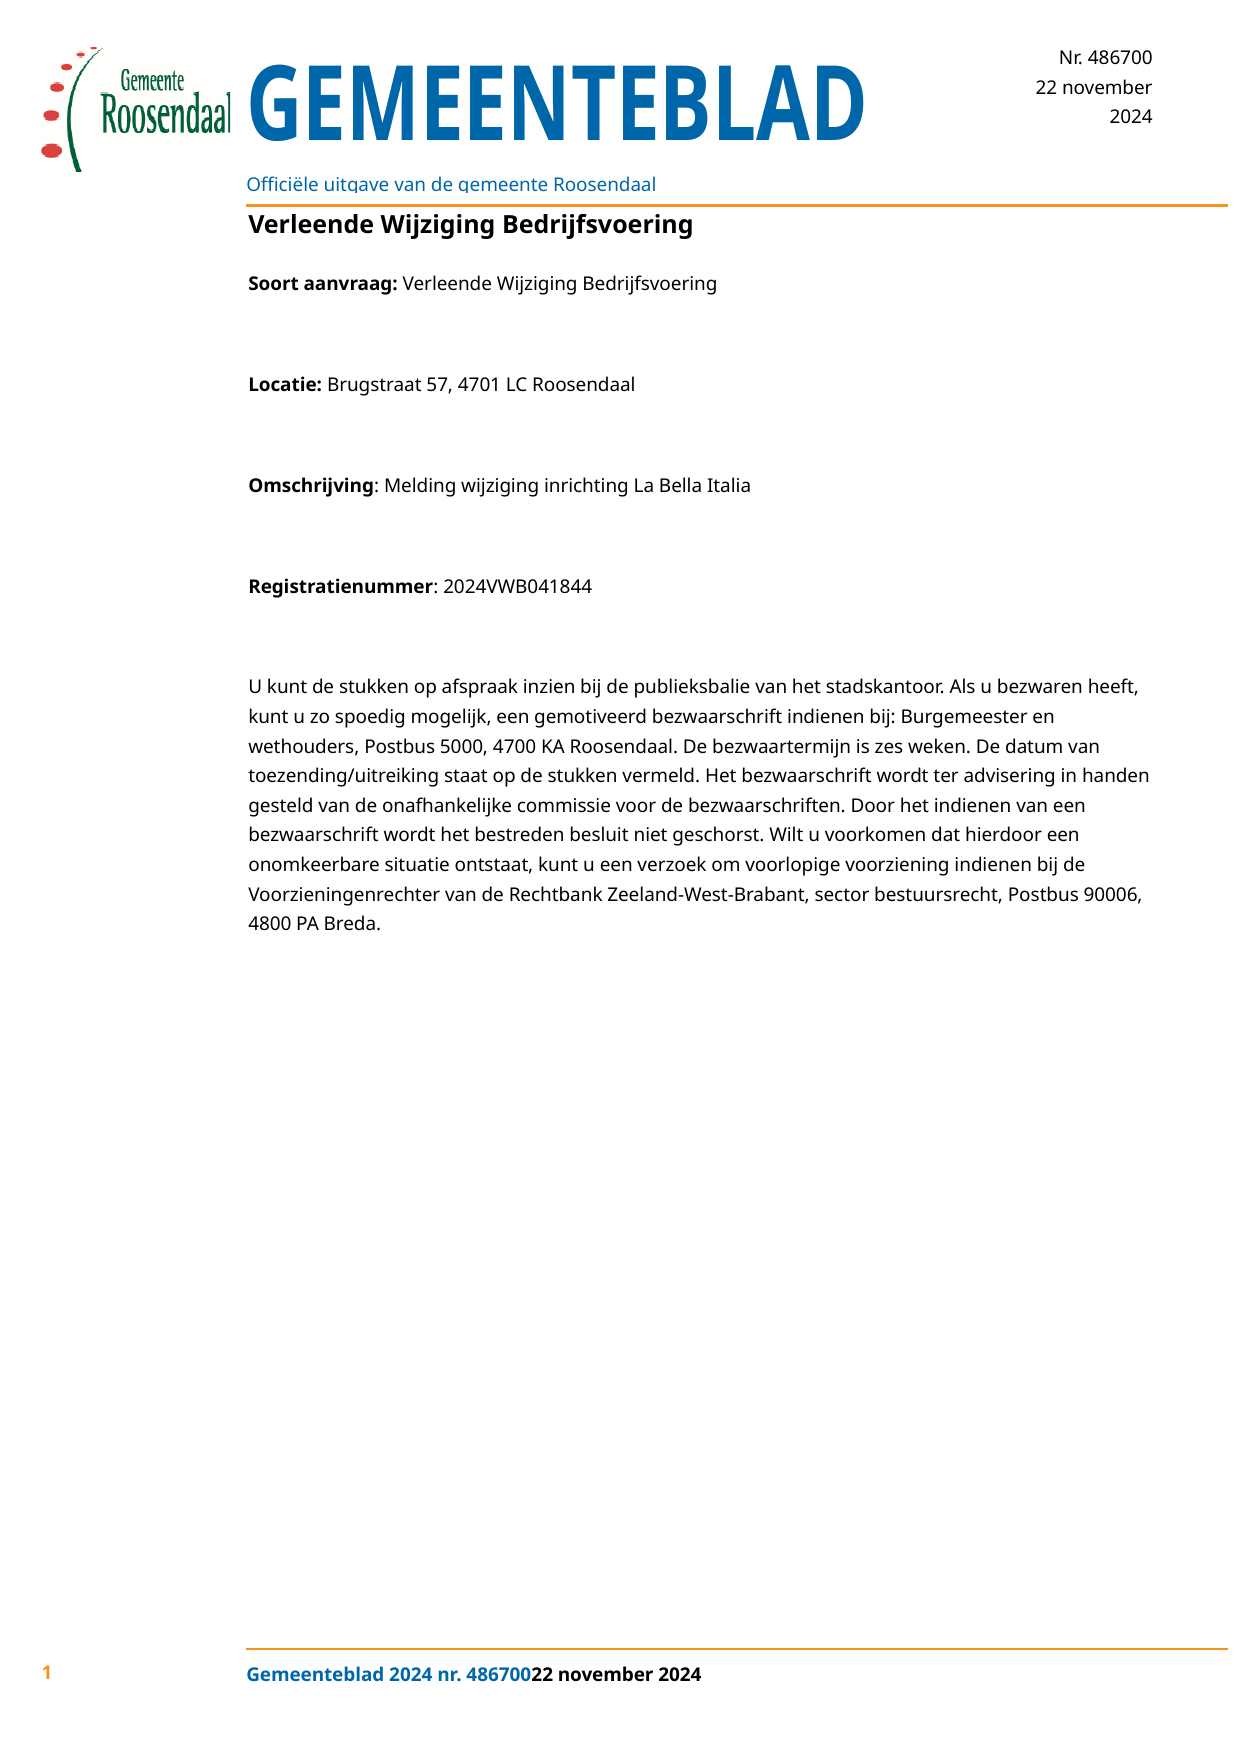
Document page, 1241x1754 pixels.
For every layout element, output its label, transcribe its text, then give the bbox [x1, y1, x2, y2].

text Locatie: Brugstraat 57, 4701 LC Roosendaal [248, 371, 1152, 397]
text U kunt de stukken op afspraak inzien bij de publieksbalie van het stadskantoor. Als u bezwaren heeft, kunt u zo spoedig mogelijk, een gemotiveerd bezwaarschrift indienen bij: Burgemeester en wethouders, Postbus 5000, 4700 KA Roosendaal. De bezwaartermijn is zes weken. De datum van toezending/uitreiking staat op de stukken vermeld. Het bezwaarschrift wordt ter advisering in handen gesteld van de onafhankelijke commissie voor de bezwaarschriften. Door het indienen van een bezwaarschrift wordt het bestreden besluit niet geschorst. Wilt u voorkomen dat hierdoor een onomkeerbare situatie ontstaat, kunt u een verzoek om voorlopige voorziening indienen bij de Voorzieningenrechter van de Rechtbank Zeeland-West-Brabant, sector bestuursrecht, Postbus 90006, 4800 PA Breda. [248, 674, 1152, 936]
text Omschrijving: Melding wijziging inrichting La Bella Italia [248, 472, 1152, 498]
picture [41, 47, 231, 172]
text Soort aanvraag: Verleende Wijziging Bedrijfsvoering [248, 270, 1152, 296]
text Registratienummer: 2024VWB041844 [248, 573, 1152, 598]
text Verleende Wijziging Bedrijfsvoering [248, 207, 1152, 241]
